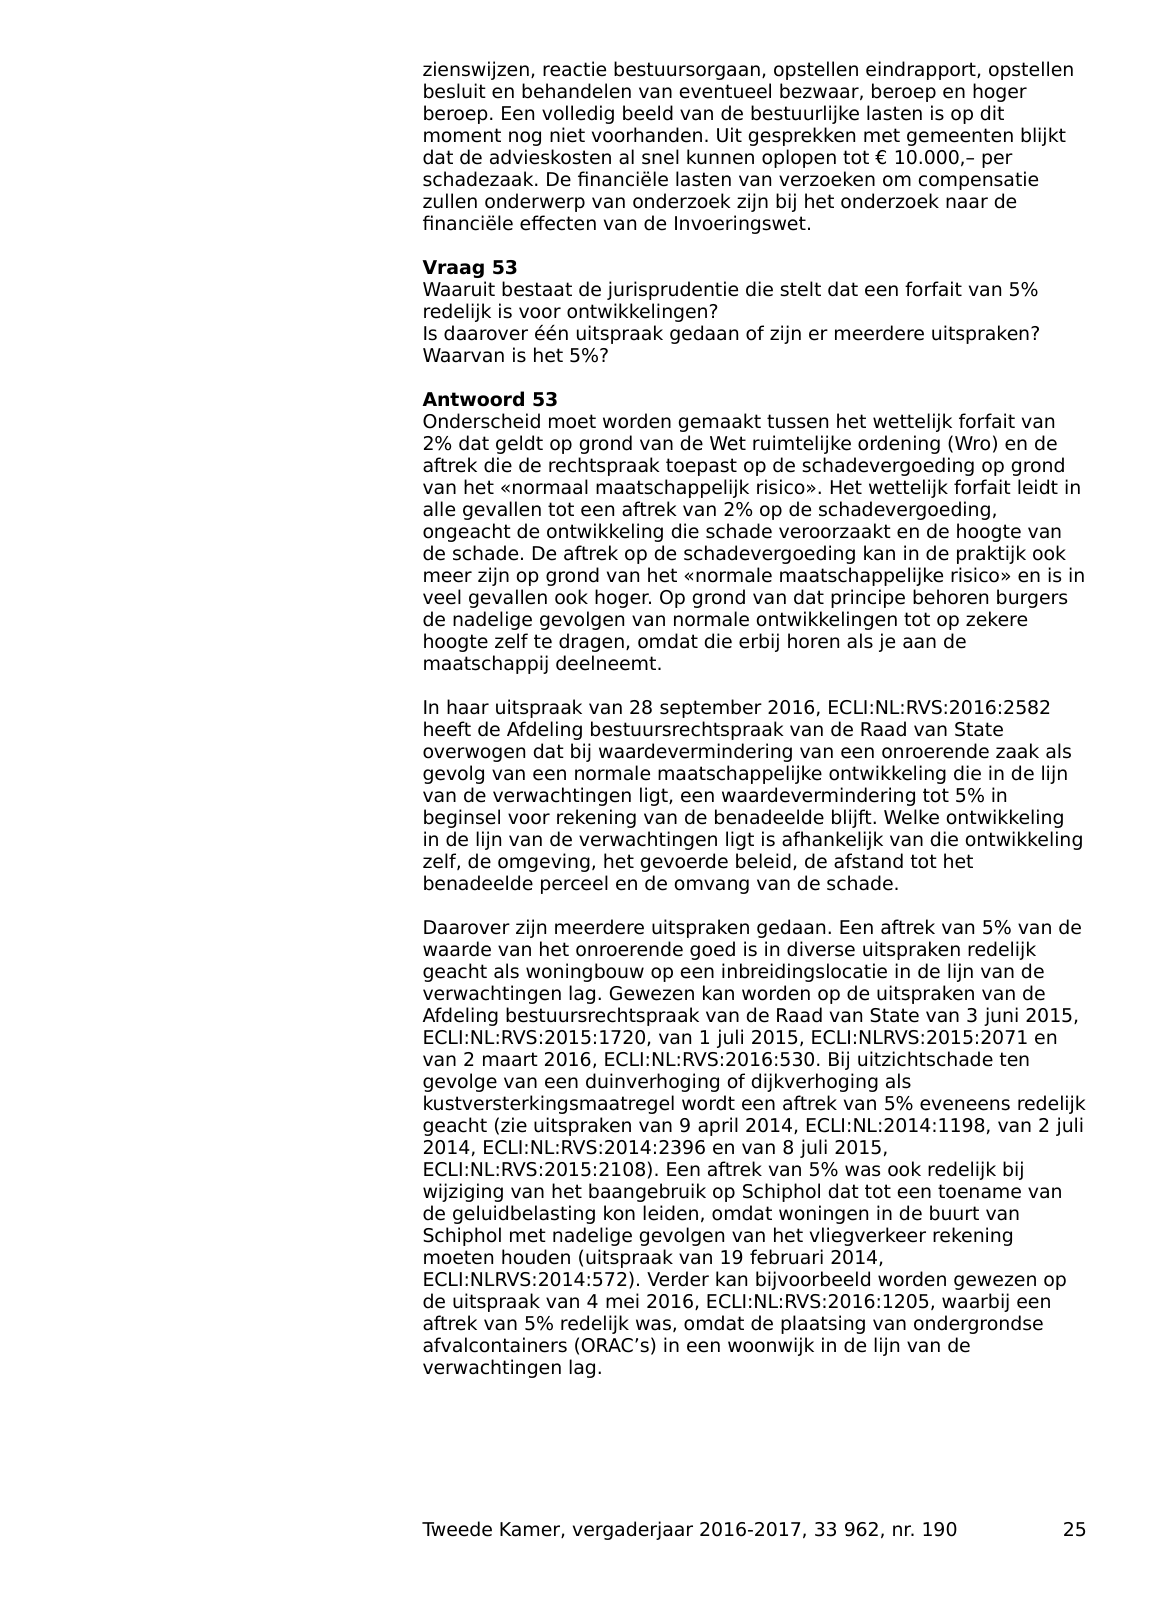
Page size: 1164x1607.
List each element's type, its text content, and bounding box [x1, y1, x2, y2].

text Onderscheid moet worden gemaakt tussen het wettelijk forfait van 2% dat geldt op grond van de Wet ruimtelijke ordening (Wro) en de aftrek die de rechtspraak toepast op de schadevergoeding op grond van het «normaal maatschappelijk risico». Het wettelijk forfait leidt in alle gevallen tot een aftrek van 2% op de schadevergoeding, ongeacht de ontwikkeling die schade veroorzaakt en de hoogte van de schade. De aftrek op de schadevergoeding kan in de praktijk ook meer zijn op grond van het «normale maatschappelijke risico» en is in veel gevallen ook hoger. Op grond van dat principe behoren burgers de nadelige gevolgen van normale ontwikkelingen tot op zekere hoogte zelf te dragen, omdat die erbij horen als je aan de maatschappij deelneemt. [422, 411, 1087, 675]
text Vraag 53 [422, 257, 1087, 279]
text Is daarover één uitspraak gedaan of zijn er meerdere uitspraken? Waarvan is het 5%? [422, 323, 1087, 367]
text Antwoord 53 [422, 389, 1087, 411]
text Waaruit bestaat de jurisprudentie die stelt dat een forfait van 5% redelijk is voor ontwikkelingen? [422, 279, 1087, 323]
text Daarover zijn meerdere uitspraken gedaan. Een aftrek van 5% van de waarde van het onroerende goed is in diverse uitspraken redelijk geacht als woningbouw op een inbreidingslocatie in de lijn van de verwachtingen lag. Gewezen kan worden op de uitspraken van de Afdeling bestuursrechtspraak van de Raad van State van 3 juni 2015, ECLI:NL:RVS:2015:1720, van 1 juli 2015, ECLI:NLRVS:2015:2071 en van 2 maart 2016, ECLI:NL:RVS:2016:530. Bij uitzichtschade ten gevolge van een duinverhoging of dijkverhoging als kustversterkingsmaatregel wordt een aftrek van 5% eveneens redelijk geacht (zie uitspraken van 9 april 2014, ECLI:NL:2014:1198, van 2 juli 2014, ECLI:NL:RVS:2014:2396 en van 8 juli 2015, ECLI:NL:RVS:2015:2108). Een aftrek van 5% was ook redelijk bij wijziging van het baangebruik op Schiphol dat tot een toename van de geluidbelasting kon leiden, omdat woningen in de buurt van Schiphol met nadelige gevolgen van het vliegverkeer rekening moeten houden (uitspraak van 19 februari 2014, ECLI:NLRVS:2014:572). Verder kan bijvoorbeeld worden gewezen op de uitspraak van 4 mei 2016, ECLI:NL:RVS:2016:1205, waarbij een aftrek van 5% redelijk was, omdat de plaatsing van ondergrondse afvalcontainers (ORAC’s) in een woonwijk in de lijn van de verwachtingen lag. [422, 917, 1087, 1379]
text In haar uitspraak van 28 september 2016, ECLI:NL:RVS:2016:2582 heeft de Afdeling bestuursrechtspraak van de Raad van State overwogen dat bij waardevermindering van een onroerende zaak als gevolg van een normale maatschappelijke ontwikkeling die in de lijn van de verwachtingen ligt, een waardevermindering tot 5% in beginsel voor rekening van de benadeelde blijft. Welke ontwikkeling in de lijn van de verwachtingen ligt is afhankelijk van die ontwikkeling zelf, de omgeving, het gevoerde beleid, de afstand tot het benadeelde perceel en de omvang van de schade. [422, 697, 1087, 895]
text zienswijzen, reactie bestuursorgaan, opstellen eindrapport, opstellen besluit en behandelen van eventueel bezwaar, beroep en hoger beroep. Een volledig beeld van de bestuurlijke lasten is op dit moment nog niet voorhanden. Uit gesprekken met gemeenten blijkt dat de advieskosten al snel kunnen oplopen tot € 10.000,– per schadezaak. De financiële lasten van verzoeken om compensatie zullen onderwerp van onderzoek zijn bij het onderzoek naar de financiële effecten van de Invoeringswet. [422, 59, 1087, 235]
